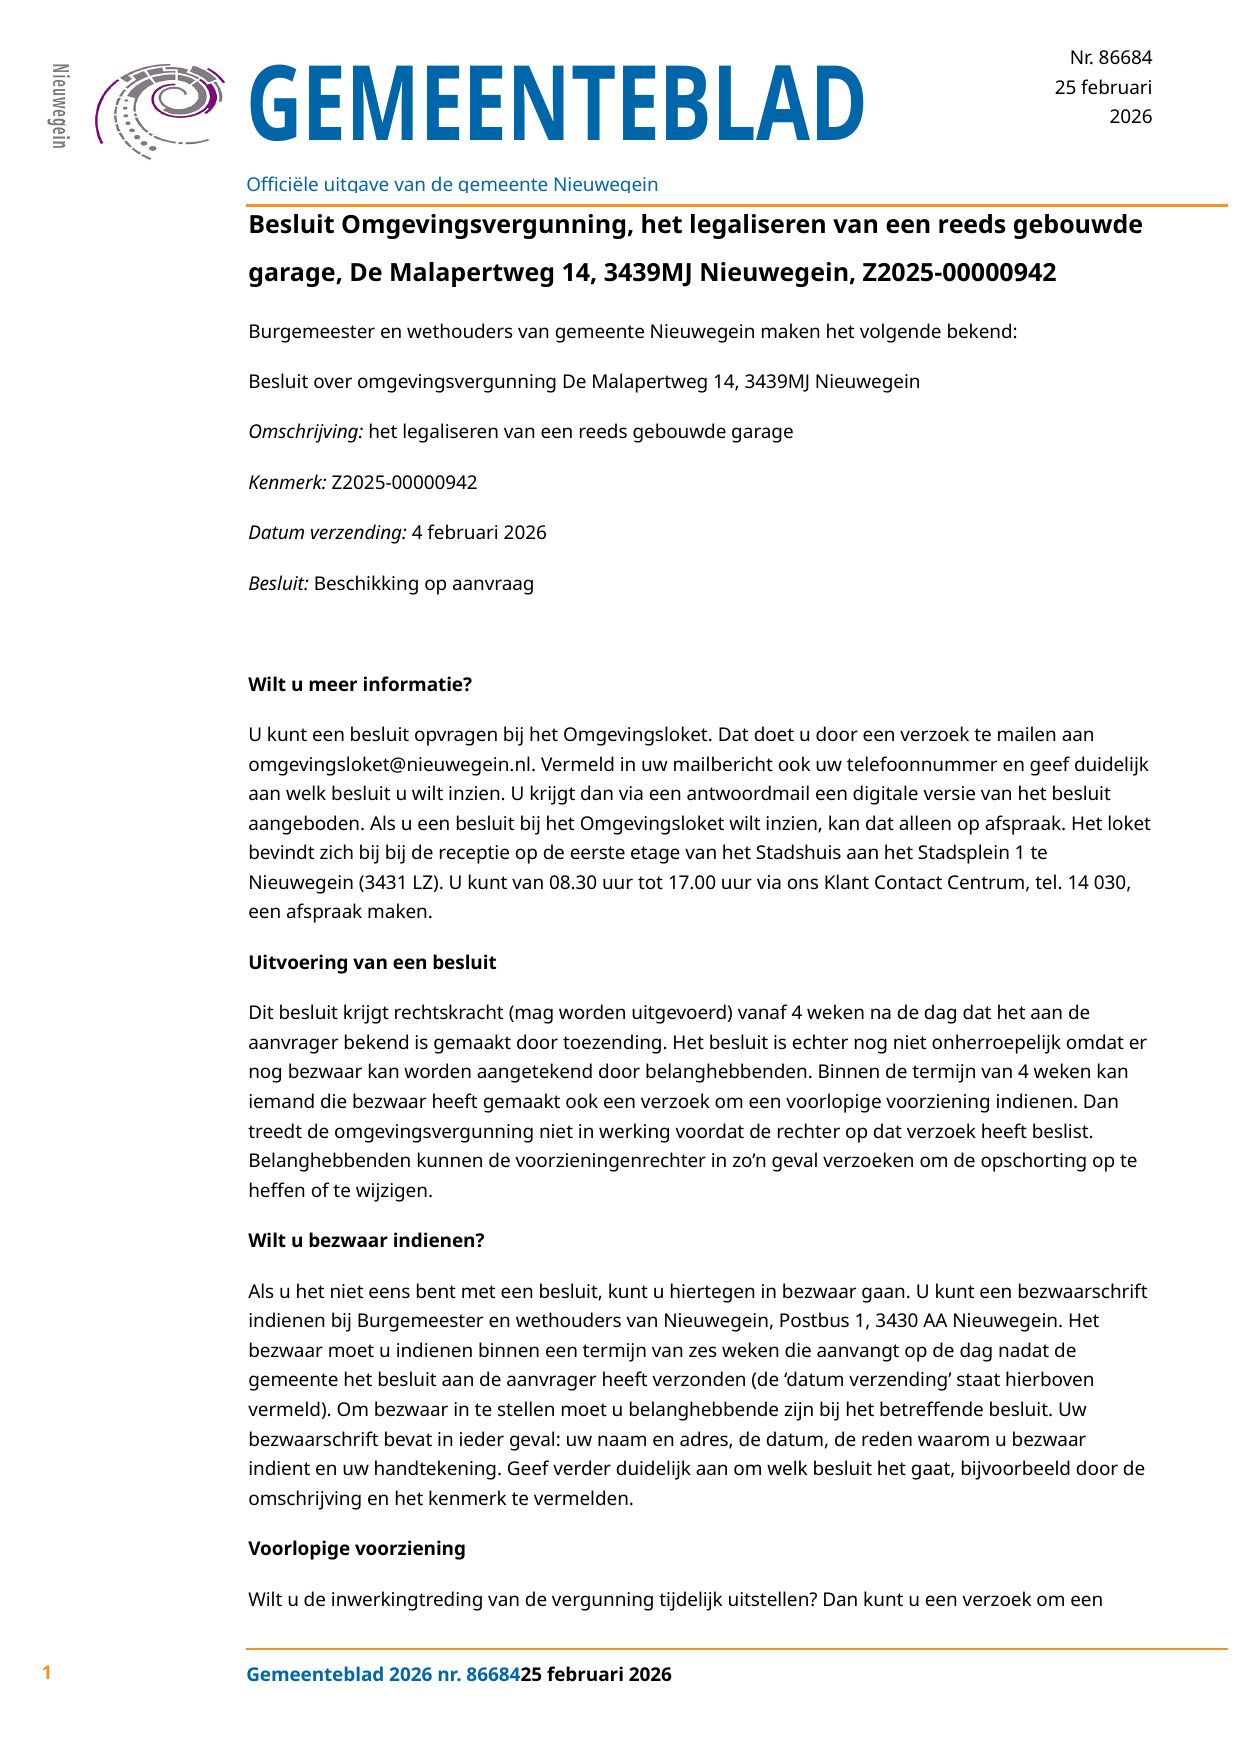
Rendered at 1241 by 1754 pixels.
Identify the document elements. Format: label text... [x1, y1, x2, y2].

text U kunt een besluit opvragen bij het Omgevingsloket. Dat doet u door een verzoek te mailen aan omgevingsloket@nieuwegein.nl. Vermeld in uw mailbericht ook uw telefoonnummer en geef duidelijk aan welk besluit u wilt inzien. U krijgt dan via een antwoordmail een digitale versie van het besluit aangeboden. Als u een besluit bij het Omgevingsloket wilt inzien, kan dat alleen op afspraak. Het loket bevindt zich bij bij de receptie op de eerste etage van het Stadshuis aan het Stadsplein 1 te Nieuwegein (3431 LZ). U kunt van 08.30 uur tot 17.00 uur via ons Klant Contact Centrum, tel. 14 030, een afspraak maken. [248, 721, 1152, 924]
text Wilt u bezwaar indienen? [248, 1227, 1152, 1253]
text Kenmerk: Z2025-00000942 [248, 469, 1152, 495]
text Burgemeester en wethouders van gemeente Nieuwegein maken het volgende bekend: [248, 318, 1152, 344]
text Datum verzending: 4 februari 2026 [248, 519, 1152, 545]
text Uitvoering van een besluit [248, 949, 1152, 975]
text Als u het niet eens bent met een besluit, kunt u hiertegen in bezwaar gaan. U kunt een bezwaarschrift indienen bij Burgemeester en wethouders van Nieuwegein, Postbus 1, 3430 AA Nieuwegein. Het bezwaar moet u indienen binnen een termijn van zes weken die aanvangt op de dag nadat de gemeente het besluit aan de aanvrager heeft verzonden (de ‘datum verzending’ staat hierboven vermeld). Om bezwaar in te stellen moet u belanghebbende zijn bij het betreffende besluit. Uw bezwaarschrift bevat in ieder geval: uw naam en adres, de datum, de reden waarom u bezwaar indient en uw handtekening. Geef verder duidelijk aan om welk besluit het gaat, bijvoorbeeld door de omschrijving en het kenmerk te vermelden. [248, 1278, 1152, 1511]
text Besluit: Beschikking op aanvraag [248, 570, 1152, 596]
text Besluit over omgevingsvergunning De Malapertweg 14, 3439MJ Nieuwegein [248, 368, 1152, 394]
text Voorlopige voorziening [248, 1535, 1152, 1561]
picture [41, 47, 231, 172]
text Omschrijving: het legaliseren van een reeds gebouwde garage [248, 419, 1152, 444]
text Dit besluit krijgt rechtskracht (mag worden uitgevoerd) vanaf 4 weken na de dag dat het aan de aanvrager bekend is gemaakt door toezending. Het besluit is echter nog niet onherroepelijk omdat er nog bezwaar kan worden aangetekend door belanghebbenden. Binnen de termijn van 4 weken kan iemand die bezwaar heeft gemaakt ook een verzoek om een voorlopige voorziening indienen. Dan treedt de omgevingsvergunning niet in werking voordat de rechter op dat verzoek heeft beslist. Belanghebbenden kunnen de voorzieningenrechter in zo’n geval verzoeken om de opschorting op te heffen of te wijzigen. [248, 999, 1152, 1203]
text Besluit Omgevingsvergunning, het legaliseren van een reeds gebouwde garage, De Malapertweg 14, 3439MJ Nieuwegein, Z2025-00000942 [248, 207, 1152, 288]
text Wilt u de inwerkingtreding van de vergunning tijdelijk uitstellen? Dan kunt u een verzoek om een [248, 1586, 1152, 1612]
text Wilt u meer informatie? [248, 671, 1152, 697]
